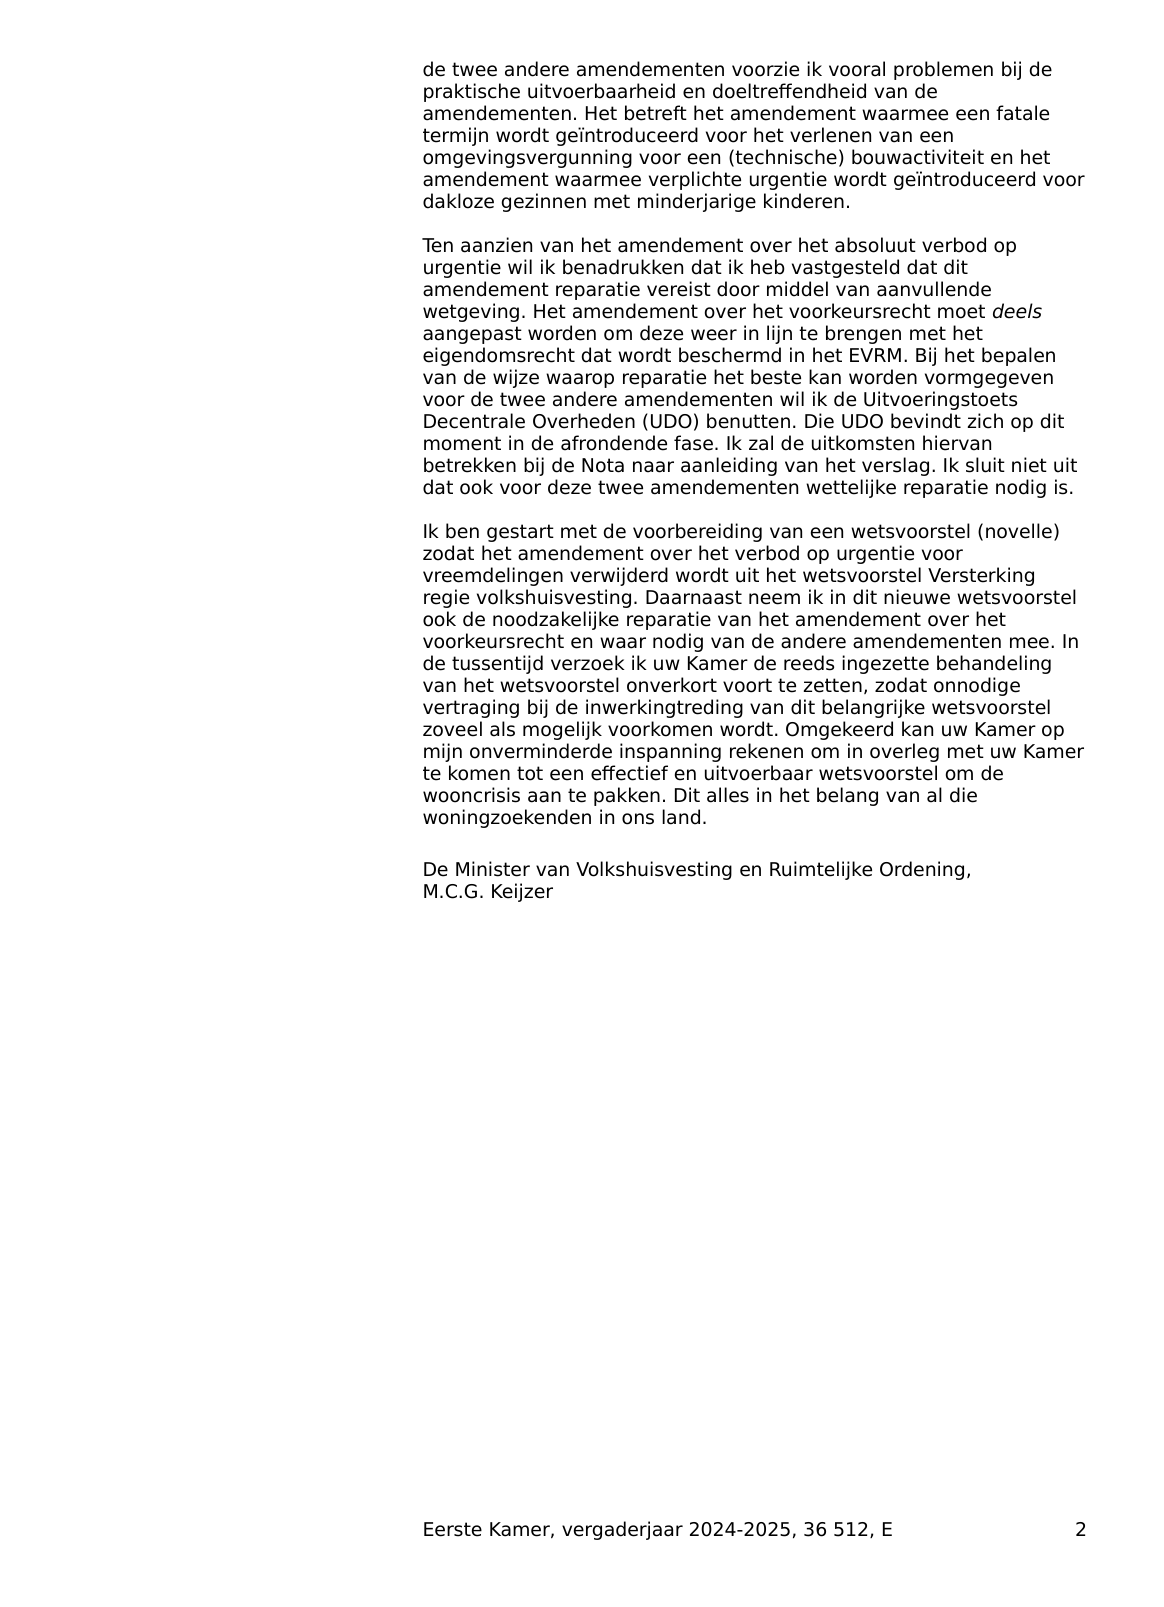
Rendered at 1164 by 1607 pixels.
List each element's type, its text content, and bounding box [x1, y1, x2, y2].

text de twee andere amendementen voorzie ik vooral problemen bij de praktische uitvoerbaarheid en doeltreffendheid van de amendementen. Het betreft het amendement waarmee een fatale termijn wordt geïntroduceerd voor het verlenen van een omgevingsvergunning voor een (technische) bouwactiviteit en het amendement waarmee verplichte urgentie wordt geïntroduceerd voor dakloze gezinnen met minderjarige kinderen. [422, 59, 1087, 213]
text Ik ben gestart met de voorbereiding van een wetsvoorstel (novelle) zodat het amendement over het verbod op urgentie voor vreemdelingen verwijderd wordt uit het wetsvoorstel Versterking regie volkshuisvesting. Daarnaast neem ik in dit nieuwe wetsvoorstel ook de noodzakelijke reparatie van het amendement over het voorkeursrecht en waar nodig van de andere amendementen mee. In de tussentijd verzoek ik uw Kamer de reeds ingezette behandeling van het wetsvoorstel onverkort voort te zetten, zodat onnodige vertraging bij de inwerkingtreding van dit belangrijke wetsvoorstel zoveel als mogelijk voorkomen wordt. Omgekeerd kan uw Kamer op mijn onverminderde inspanning rekenen om in overleg met uw Kamer te komen tot een effectief en uitvoerbaar wetsvoorstel om de wooncrisis aan te pakken. Dit alles in het belang van al die woningzoekenden in ons land. [422, 521, 1087, 829]
text De Minister van Volkshuisvesting en Ruimtelijke Ordening, M.C.G. Keijzer [422, 859, 1087, 903]
text Ten aanzien van het amendement over het absoluut verbod op urgentie wil ik benadrukken dat ik heb vastgesteld dat dit amendement reparatie vereist door middel van aanvullende wetgeving. Het amendement over het voorkeursrecht moet deels aangepast worden om deze weer in lijn te brengen met het eigendomsrecht dat wordt beschermd in het EVRM. Bij het bepalen van de wijze waarop reparatie het beste kan worden vormgegeven voor de twee andere amendementen wil ik de Uitvoeringstoets Decentrale Overheden (UDO) benutten. Die UDO bevindt zich op dit moment in de afrondende fase. Ik zal de uitkomsten hiervan betrekken bij de Nota naar aanleiding van het verslag. Ik sluit niet uit dat ook voor deze twee amendementen wettelijke reparatie nodig is. [422, 235, 1087, 499]
